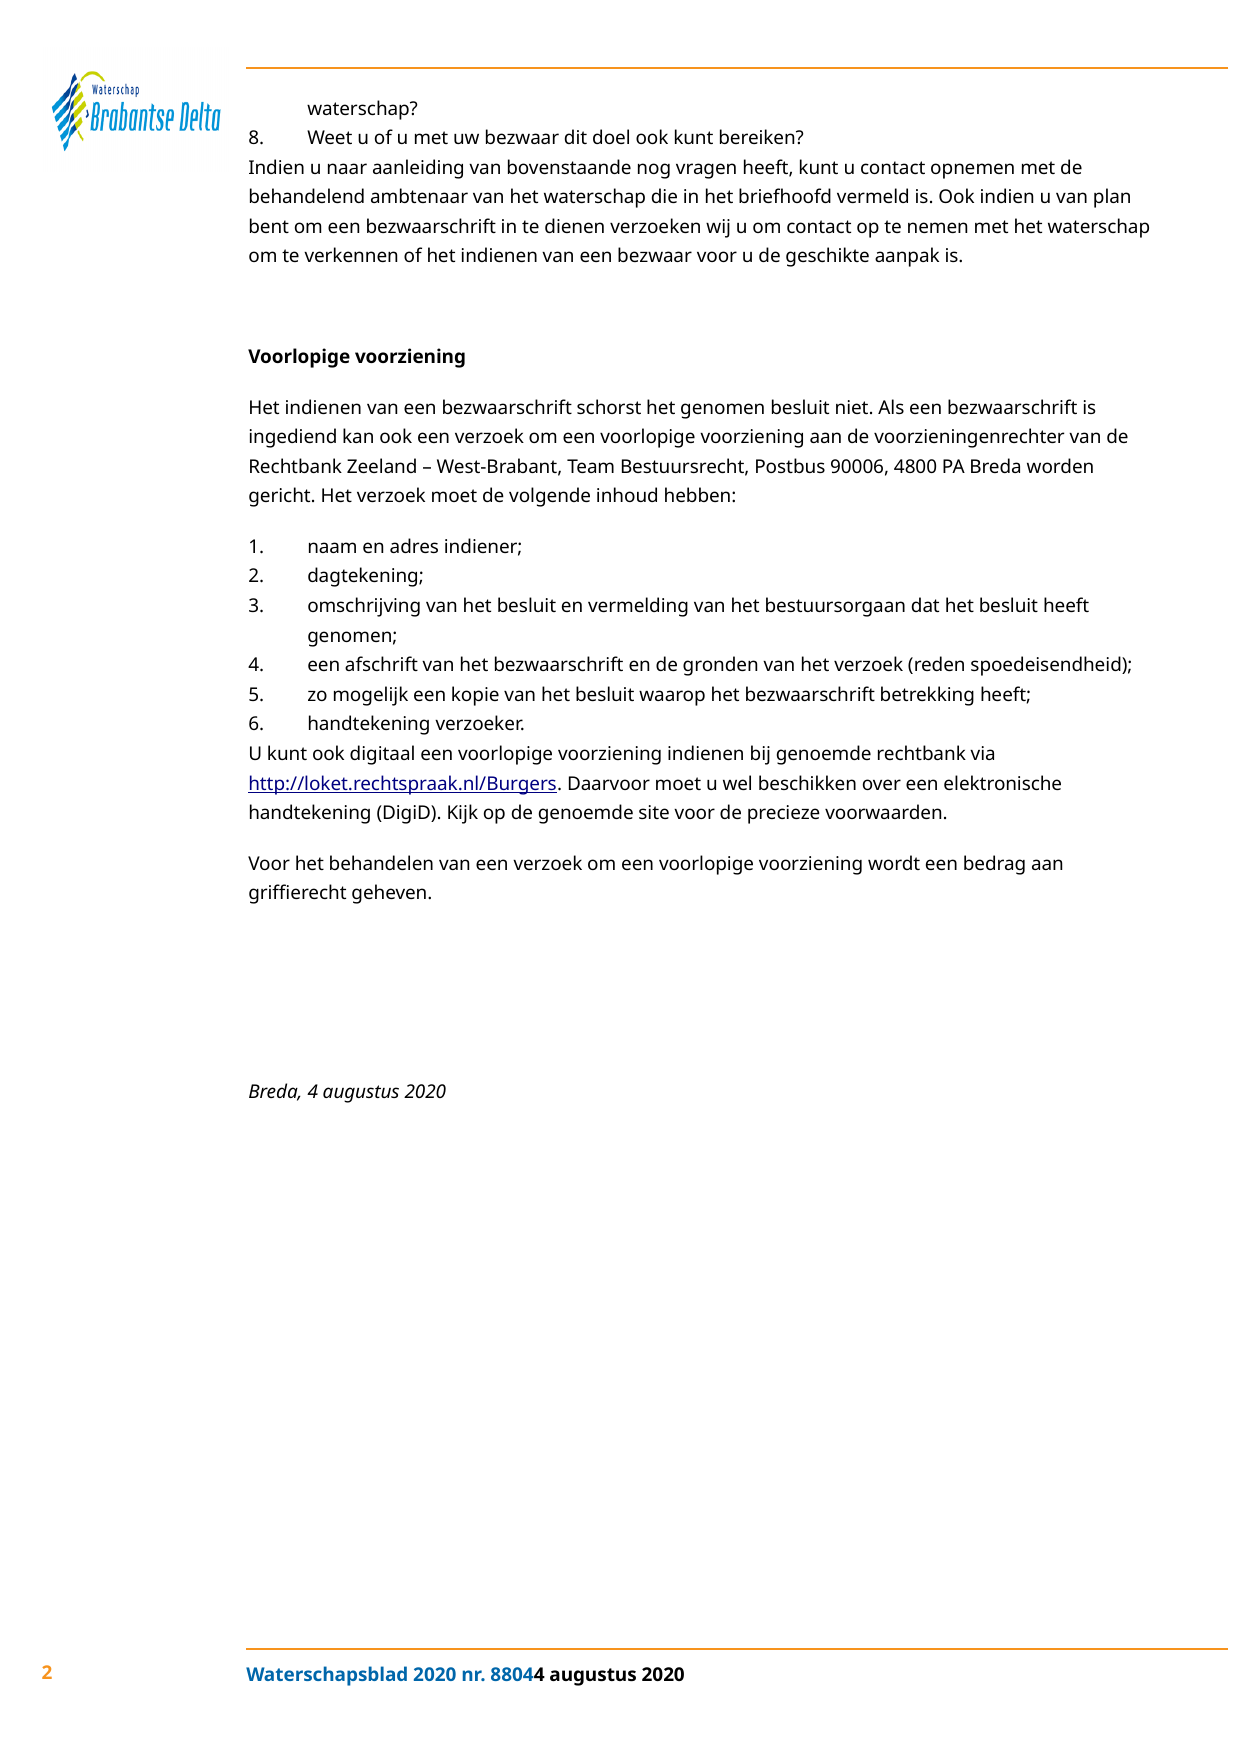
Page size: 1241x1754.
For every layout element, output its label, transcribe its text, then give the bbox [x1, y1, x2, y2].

list waterschap? [248, 95, 1152, 121]
list Weet u of u met uw bezwaar dit doel ook kunt bereiken? [248, 124, 1152, 150]
text Voorlopige voorziening [248, 343, 1152, 369]
list naam en adres indiener; [248, 533, 1152, 559]
list omschrijving van het besluit en vermelding van het bestuursorgaan dat het besluit heeft genomen; [248, 592, 1152, 648]
text Indien u naar aanleiding van bovenstaande nog vragen heeft, kunt u contact opnemen met de behandelend ambtenaar van het waterschap die in het briefhoofd vermeld is. Ook indien u van plan bent om een bezwaarschrift in te dienen verzoeken wij u om contact op te nemen met het waterschap om te verkennen of het indienen van een bezwaar voor u de geschikte aanpak is. [248, 154, 1152, 268]
text Het indienen van een bezwaarschrift schorst het genomen besluit niet. Als een bezwaarschrift is ingediend kan ook een verzoek om een voorlopige voorziening aan de voorzieningenrechter van de Rechtbank Zeeland – West-Brabant, Team Bestuursrecht, Postbus 90006, 4800 PA Breda worden gericht. Het verzoek moet de volgende inhoud hebben: [248, 394, 1152, 508]
picture [41, 47, 231, 172]
text Breda, 4 augustus 2020 [248, 1078, 1152, 1104]
list zo mogelijk een kopie van het besluit waarop het bezwaarschrift betrekking heeft; [248, 681, 1152, 707]
text Voor het behandelen van een verzoek om een voorlopige voorziening wordt een bedrag aan griffierecht geheven. [248, 850, 1152, 905]
list dagtekening; [248, 563, 1152, 588]
list een afschrift van het bezwaarschrift en de gronden van het verzoek (reden spoedeisendheid); [248, 651, 1152, 677]
list handtekening verzoeker. [248, 711, 1152, 736]
text U kunt ook digitaal een voorlopige voorziening indienen bij genoemde rechtbank via http://loket.rechtspraak.nl/Burgers. Daarvoor moet u wel beschikken over een elektronische handtekening (DigiD). Kijk op de genoemde site voor de precieze voorwaarden. [248, 740, 1152, 825]
